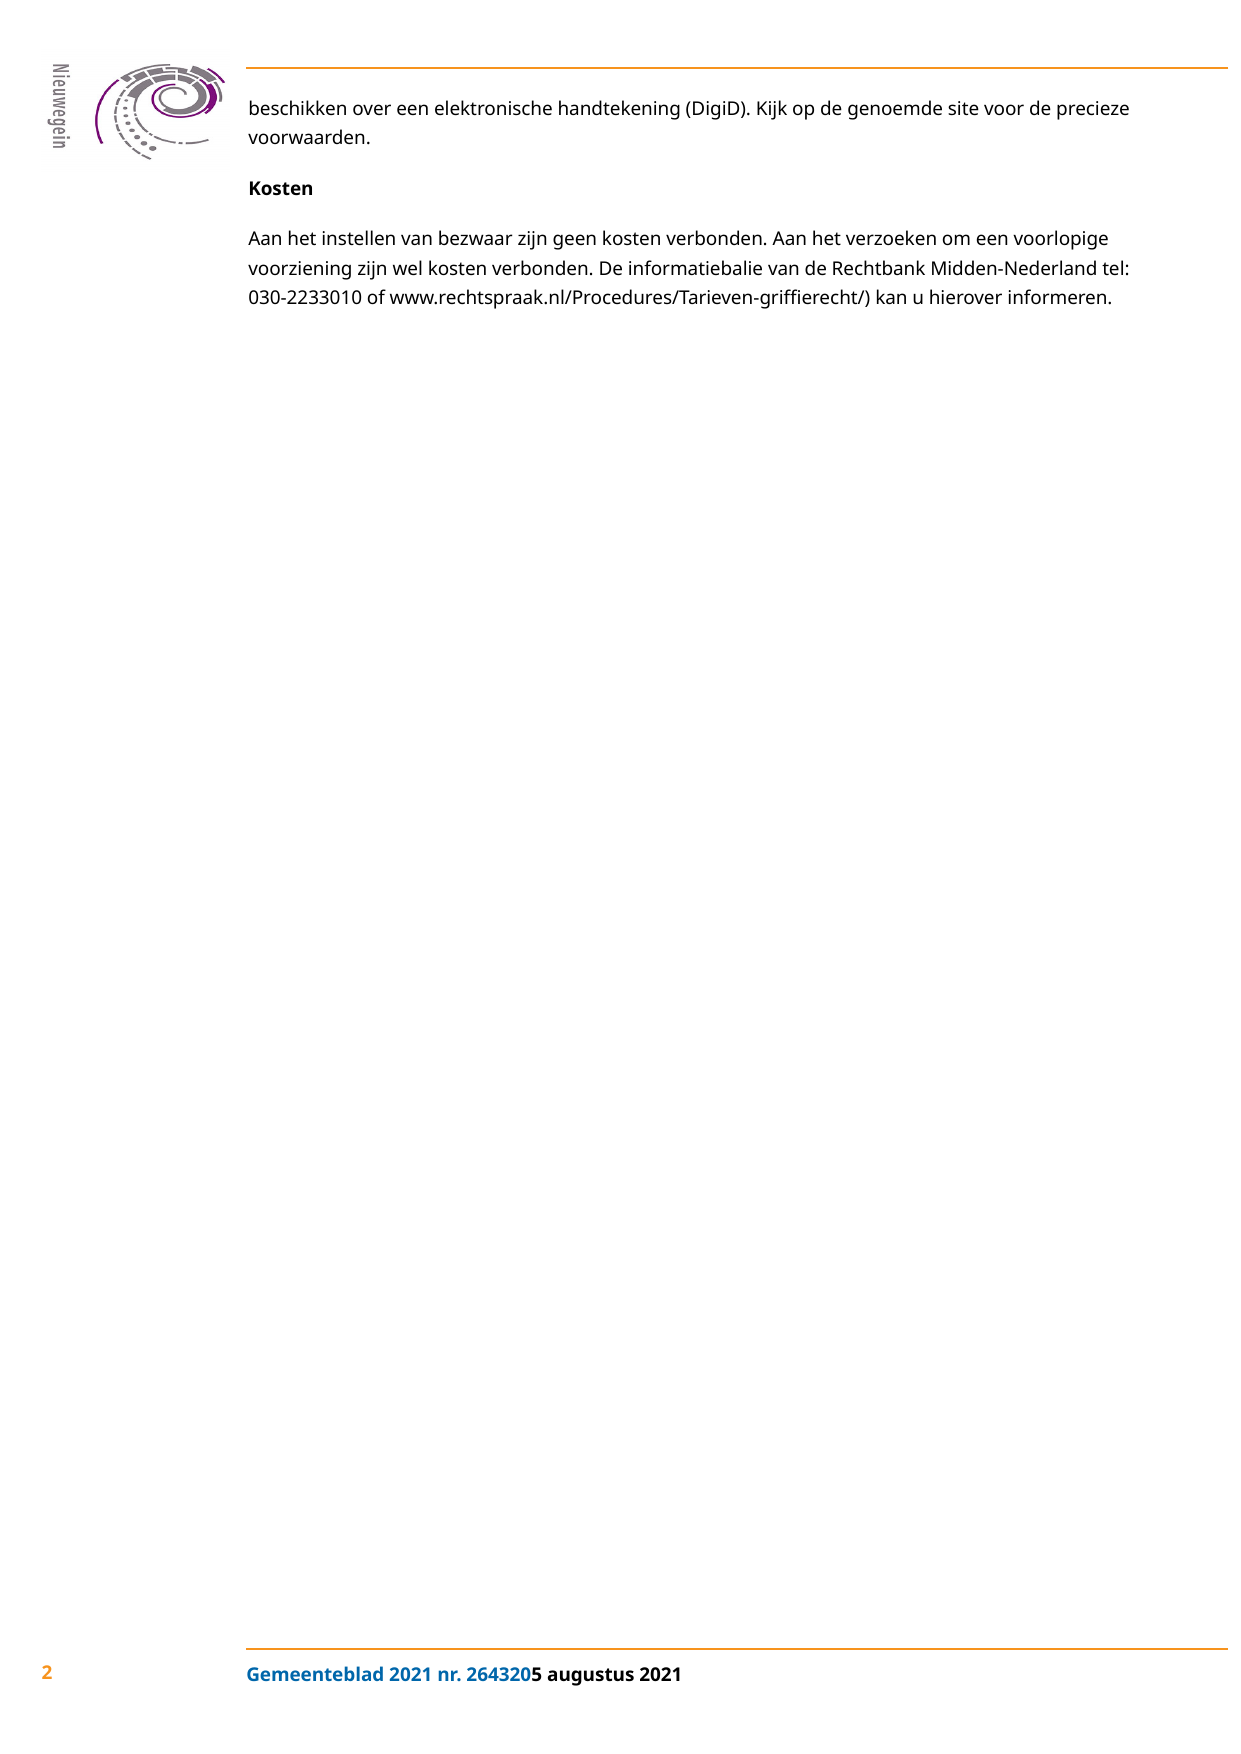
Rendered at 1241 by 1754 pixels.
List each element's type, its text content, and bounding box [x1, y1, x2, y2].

text Aan het instellen van bezwaar zijn geen kosten verbonden. Aan het verzoeken om een voorlopige voorziening zijn wel kosten verbonden. De informatiebalie van de Rechtbank Midden-Nederland tel: 030-2233010 of www.rechtspraak.nl/Procedures/Tarieven-griffierecht/) kan u hierover informeren. [248, 225, 1152, 310]
text beschikken over een elektronische handtekening (DigiD). Kijk op de genoemde site voor de precieze voorwaarden. [248, 95, 1152, 150]
text Kosten [248, 175, 1152, 201]
picture [41, 47, 231, 172]
